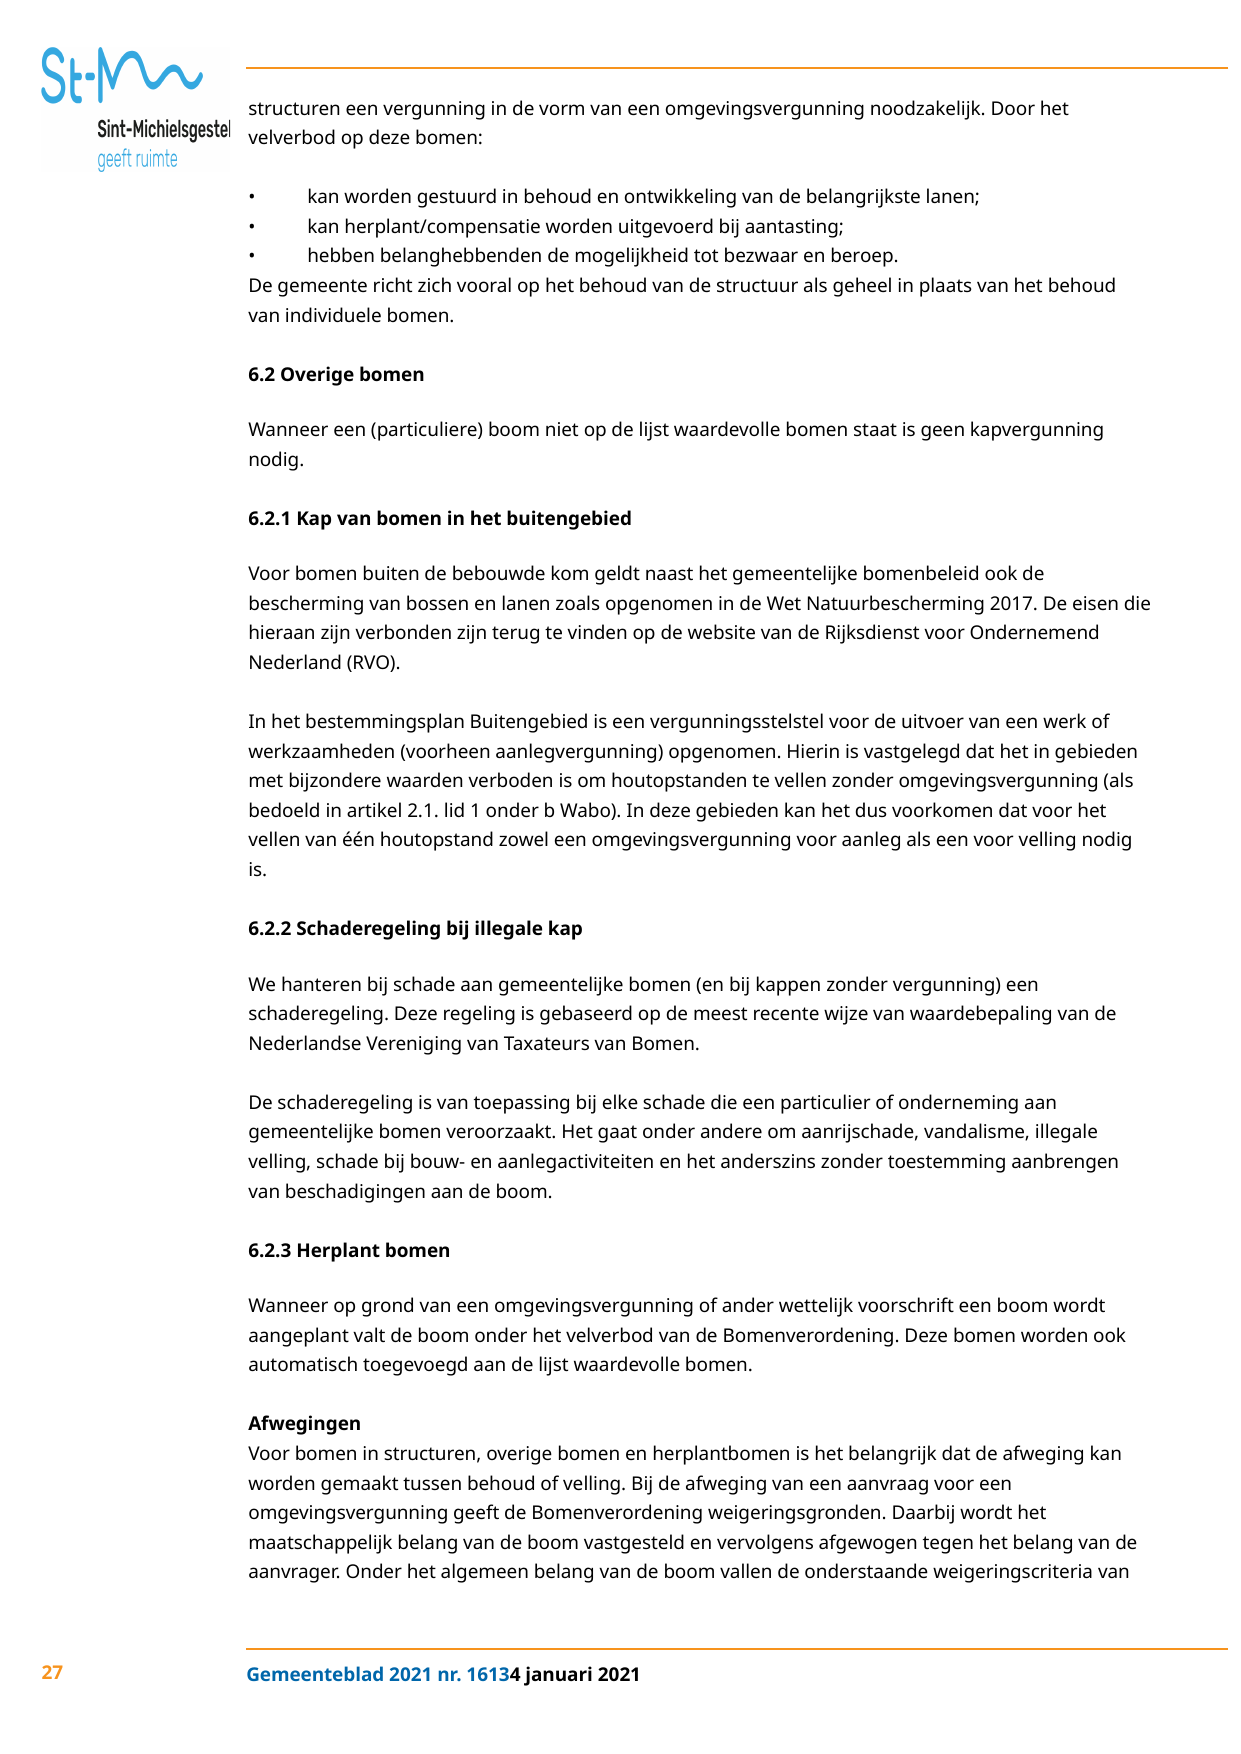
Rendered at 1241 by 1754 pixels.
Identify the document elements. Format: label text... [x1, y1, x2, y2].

picture [41, 47, 231, 172]
text Voor bomen buiten de bebouwde kom geldt naast het gemeentelijke bomenbeleid ook de bescherming van bossen en lanen zoals opgenomen in de Wet Natuurbescherming 2017. De eisen die hieraan zijn verbonden zijn terug te vinden op de website van de Rijksdienst voor Ondernemend Nederland (RVO). [248, 560, 1152, 675]
text 6.2.3 Herplant bomen [248, 1237, 1152, 1263]
text Voor bomen in structuren, overige bomen en herplantbomen is het belangrijk dat de afweging kan worden gemaakt tussen behoud of velling. Bij de afweging van een aanvraag voor een omgevingsvergunning geeft de Bomenverordening weigeringsgronden. Daarbij wordt het maatschappelijk belang van de boom vastgesteld en vervolgens afgewogen tegen het belang van de aanvrager. Onder het algemeen belang van de boom vallen de onderstaande weigeringscriteria van [248, 1440, 1152, 1584]
list hebben belanghebbenden de mogelijkheid tot bezwaar en beroep. [248, 243, 1152, 268]
text In het bestemmingsplan Buitengebied is een vergunningsstelstel voor de uitvoer van een werk of werkzaamheden (voorheen aanlegvergunning) opgenomen. Hierin is vastgelegd dat het in gebieden met bijzondere waarden verboden is om houtopstanden te vellen zonder omgevingsvergunning (als bedoeld in artikel 2.1. lid 1 onder b Wabo). In deze gebieden kan het dus voorkomen dat voor het vellen van één houtopstand zowel een omgevingsvergunning voor aanleg als een voor velling nodig is. [248, 708, 1152, 882]
text 6.2.1 Kap van bomen in het buitengebied [248, 505, 1152, 531]
list kan worden gestuurd in behoud en ontwikkeling van de belangrijkste lanen; [248, 183, 1152, 209]
list kan herplant/compensatie worden uitgevoerd bij aantasting; [248, 213, 1152, 239]
text structuren een vergunning in de vorm van een omgevingsvergunning noodzakelijk. Door het velverbod op deze bomen: [248, 95, 1152, 150]
text Afwegingen [248, 1411, 1152, 1436]
text Wanneer op grond van een omgevingsvergunning of ander wettelijk voorschrift een boom wordt aangeplant valt de boom onder het velverbod van de Bomenverordening. Deze bomen worden ook automatisch toegevoegd aan de lijst waardevolle bomen. [248, 1292, 1152, 1377]
text De gemeente richt zich vooral op het behoud van de structuur als geheel in plaats van het behoud van individuele bomen. [248, 272, 1152, 328]
text 6.2 Overige bomen [248, 361, 1152, 387]
text We hanteren bij schade aan gemeentelijke bomen (en bij kappen zonder vergunning) een schaderegeling. Deze regeling is gebaseerd op de meest recente wijze van waardebepaling van de Nederlandse Vereniging van Taxateurs van Bomen. [248, 971, 1152, 1056]
text 6.2.2 Schaderegeling bij illegale kap [248, 915, 1152, 941]
text Wanneer een (particuliere) boom niet op de lijst waardevolle bomen staat is geen kapvergunning nodig. [248, 416, 1152, 472]
text De schaderegeling is van toepassing bij elke schade die een particulier of onderneming aan gemeentelijke bomen veroorzaakt. Het gaat onder andere om aanrijschade, vandalisme, illegale velling, schade bij bouw- en aanlegactiviteiten en het anderszins zonder toestemming aanbrengen van beschadigingen aan de boom. [248, 1089, 1152, 1203]
